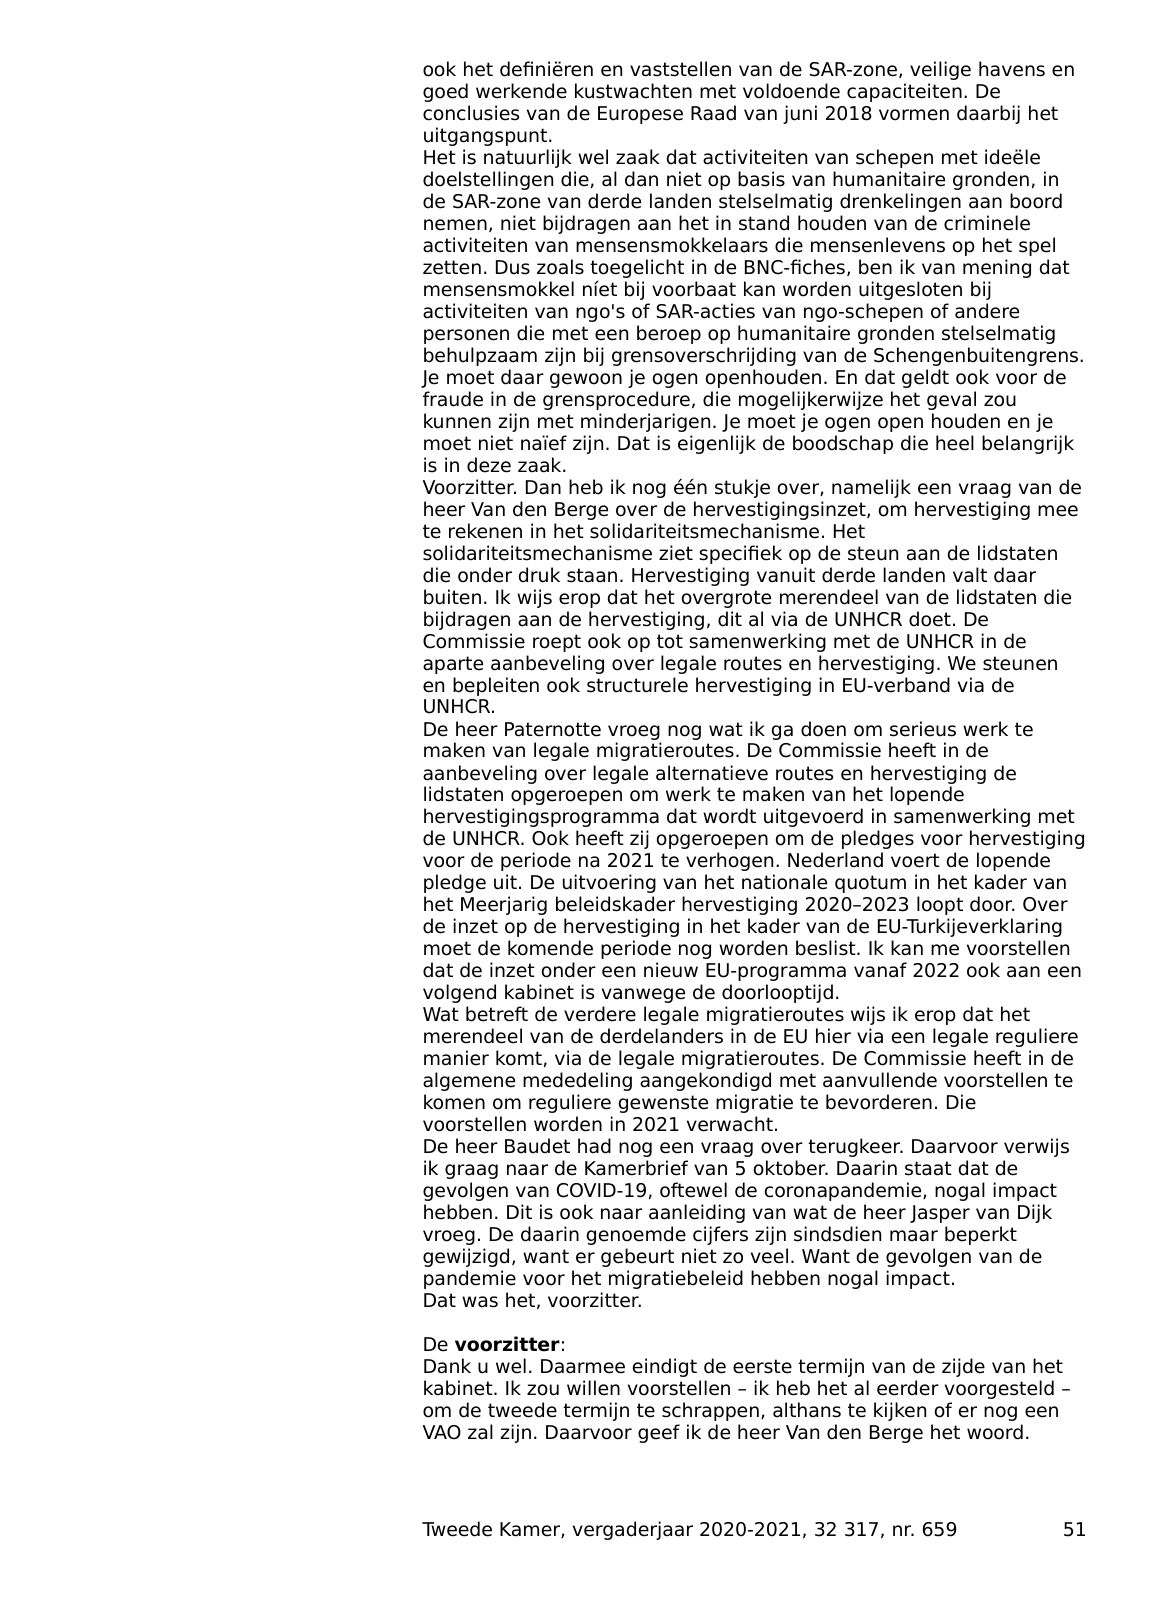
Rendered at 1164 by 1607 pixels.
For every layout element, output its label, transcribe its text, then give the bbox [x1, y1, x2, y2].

text Dank u wel. Daarmee eindigt de eerste termijn van de zijde van het kabinet. Ik zou willen voorstellen – ik heb het al eerder voorgesteld – om de tweede termijn te schrappen, althans te kijken of er nog een VAO zal zijn. Daarvoor geef ik de heer Van den Berge het woord. [422, 1356, 1087, 1444]
text Het is natuurlijk wel zaak dat activiteiten van schepen met ideële doelstellingen die, al dan niet op basis van humanitaire gronden, in de SAR-zone van derde landen stelselmatig drenkelingen aan boord nemen, niet bijdragen aan het in stand houden van de criminele activiteiten van mensensmokkelaars die mensenlevens op het spel zetten. Dus zoals toegelicht in de BNC-fiches, ben ik van mening dat mensensmokkel níet bij voorbaat kan worden uitgesloten bij activiteiten van ngo's of SAR-acties van ngo-schepen of andere personen die met een beroep op humanitaire gronden stelselmatig behulpzaam zijn bij grensoverschrijding van de Schengenbuitengrens. Je moet daar gewoon je ogen openhouden. En dat geldt ook voor de fraude in de grensprocedure, die mogelijkerwijze het geval zou kunnen zijn met minderjarigen. Je moet je ogen open houden en je moet niet naïef zijn. Dat is eigenlijk de boodschap die heel belangrijk is in deze zaak. [422, 147, 1087, 477]
text Voorzitter. Dan heb ik nog één stukje over, namelijk een vraag van de heer Van den Berge over de hervestigingsinzet, om hervestiging mee te rekenen in het solidariteitsmechanisme. Het solidariteitsmechanisme ziet specifiek op de steun aan de lidstaten die onder druk staan. Hervestiging vanuit derde landen valt daar buiten. Ik wijs erop dat het overgrote merendeel van de lidstaten die bijdragen aan de hervestiging, dit al via de UNHCR doet. De Commissie roept ook op tot samenwerking met de UNHCR in de aparte aanbeveling over legale routes en hervestiging. We steunen en bepleiten ook structurele hervestiging in EU-verband via de UNHCR. [422, 477, 1087, 718]
text De heer Baudet had nog een vraag over terugkeer. Daarvoor verwijs ik graag naar de Kamerbrief van 5 oktober. Daarin staat dat de gevolgen van COVID-19, oftewel de coronapandemie, nogal impact hebben. Dit is ook naar aanleiding van wat de heer Jasper van Dijk vroeg. De daarin genoemde cijfers zijn sindsdien maar beperkt gewijzigd, want er gebeurt niet zo veel. Want de gevolgen van de pandemie voor het migratiebeleid hebben nogal impact. [422, 1136, 1087, 1290]
text Wat betreft de verdere legale migratieroutes wijs ik erop dat het merendeel van de derdelanders in de EU hier via een legale reguliere manier komt, via de legale migratieroutes. De Commissie heeft in de algemene mededeling aangekondigd met aanvullende voorstellen te komen om reguliere gewenste migratie te bevorderen. Die voorstellen worden in 2021 verwacht. [422, 1004, 1087, 1136]
text De voorzitter: [422, 1334, 1087, 1356]
text Dat was het, voorzitter. [422, 1290, 1087, 1312]
text ook het definiëren en vaststellen van de SAR-zone, veilige havens en goed werkende kustwachten met voldoende capaciteiten. De conclusies van de Europese Raad van juni 2018 vormen daarbij het uitgangspunt. [422, 59, 1087, 147]
text De heer Paternotte vroeg nog wat ik ga doen om serieus werk te maken van legale migratieroutes. De Commissie heeft in de aanbeveling over legale alternatieve routes en hervestiging de lidstaten opgeroepen om werk te maken van het lopende hervestigingsprogramma dat wordt uitgevoerd in samenwerking met de UNHCR. Ook heeft zij opgeroepen om de pledges voor hervestiging voor de periode na 2021 te verhogen. Nederland voert de lopende pledge uit. De uitvoering van het nationale quotum in het kader van het Meerjarig beleidskader hervestiging 2020–2023 loopt door. Over de inzet op de hervestiging in het kader van de EU-Turkijeverklaring moet de komende periode nog worden beslist. Ik kan me voorstellen dat de inzet onder een nieuw EU-programma vanaf 2022 ook aan een volgend kabinet is vanwege de doorlooptijd. [422, 718, 1087, 1004]
